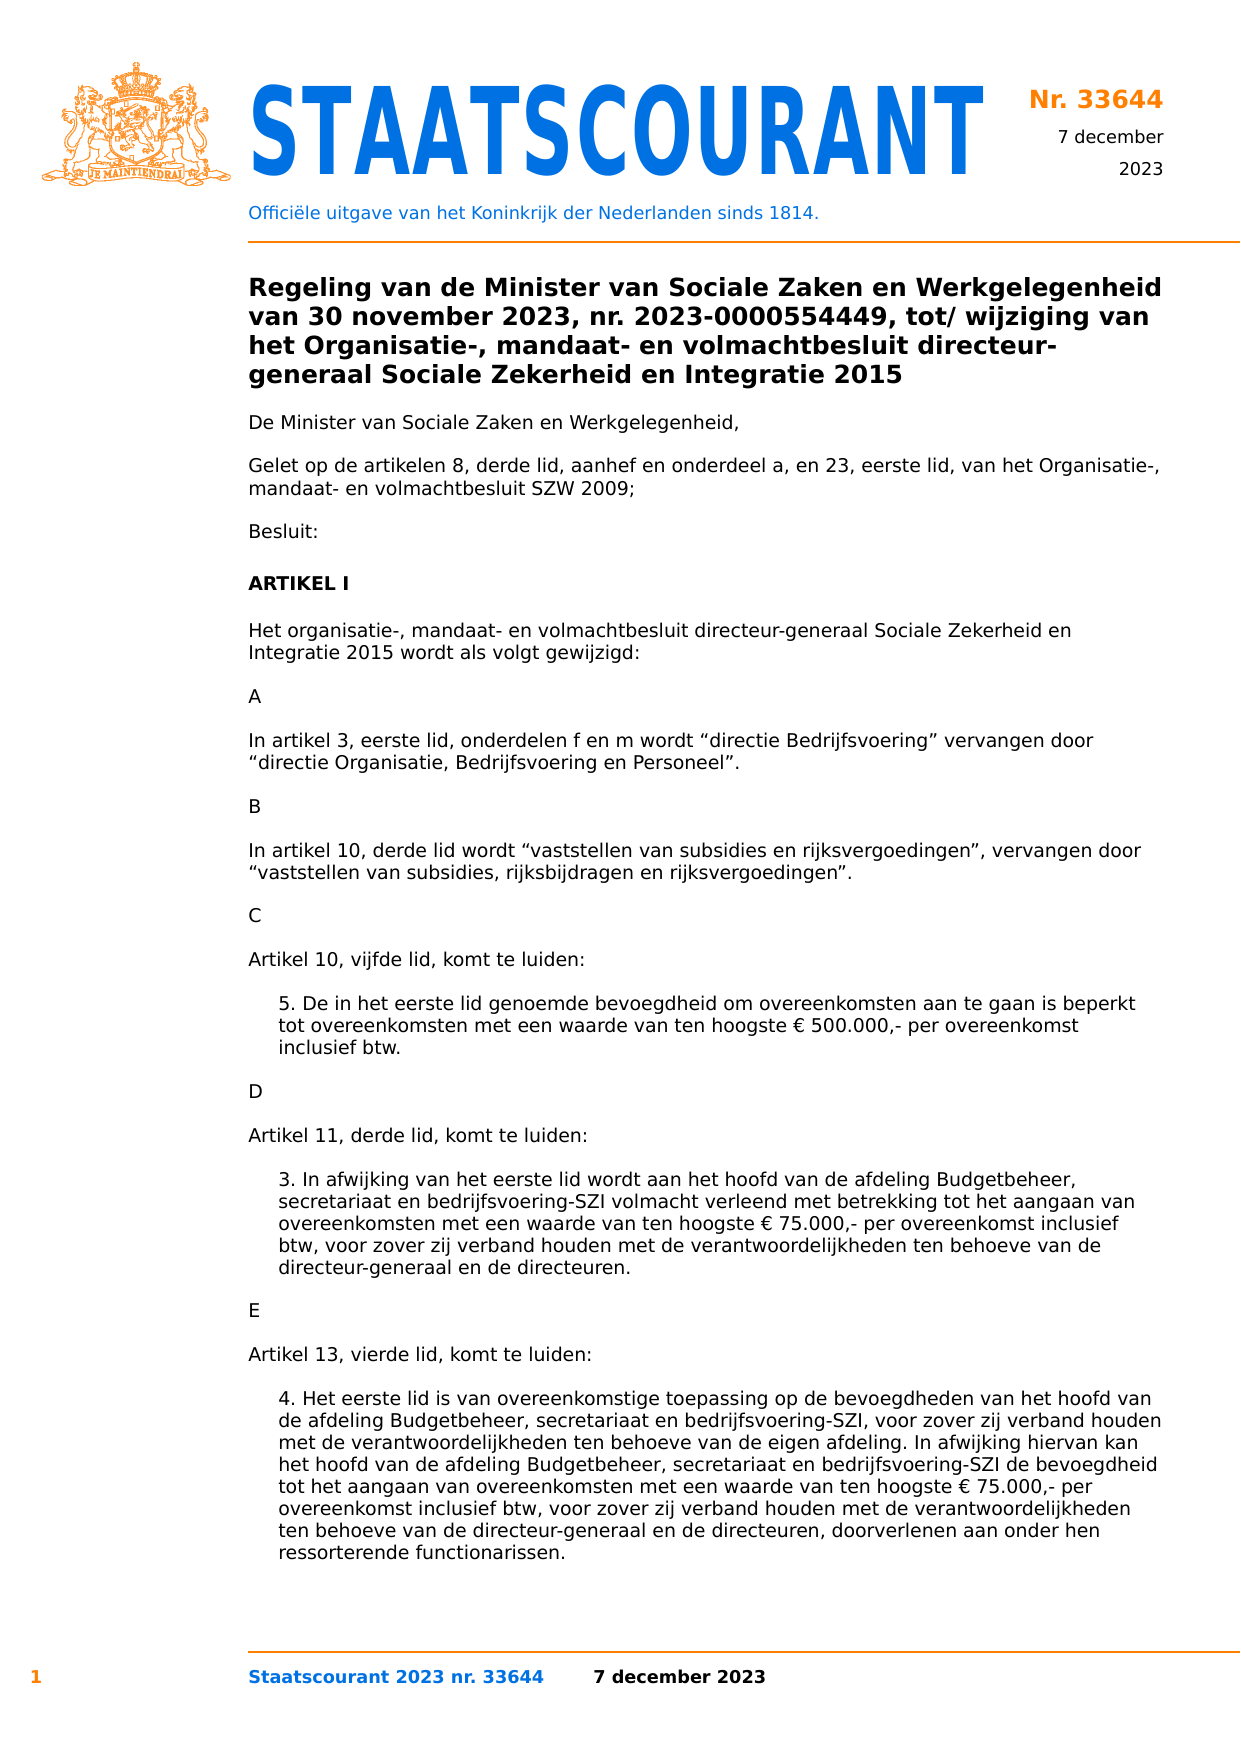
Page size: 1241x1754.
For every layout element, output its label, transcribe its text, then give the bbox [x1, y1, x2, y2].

picture [41, 62, 231, 186]
table_cell 2023 [998, 153, 1240, 203]
text In artikel 3, eerste lid, onderdelen f en m wordt “directie Bedrijfsvoering” vervangen door “directie Organisatie, Bedrijfsvoering en Personeel”. [248, 730, 1163, 774]
text 3. In afwijking van het eerste lid wordt aan het hoofd van de afdeling Budgetbeheer, secretariaat en bedrijfsvoering-SZI volmacht verleend met betrekking tot het aangaan van overeenkomsten met een waarde van ten hoogste € 75.000,- per overeenkomst inclusief btw, voor zover zij verband houden met de verantwoordelijkheden ten behoeve van de directeur-generaal en de directeuren. [278, 1169, 1163, 1278]
text 5. De in het eerste lid genoemde bevoegdheid om overeenkomsten aan te gaan is beperkt tot overeenkomsten met een waarde van ten hoogste € 500.000,- per overeenkomst inclusief btw. [278, 993, 1163, 1059]
text Het organisatie-, mandaat- en volmachtbesluit directeur-generaal Sociale Zekerheid en Integratie 2015 wordt als volgt gewijzigd: [248, 620, 1163, 664]
table_header [25, 62, 248, 241]
text Artikel 10, vijfde lid, komt te luiden: [248, 949, 1163, 971]
subtitle ARTIKEL I [248, 573, 1163, 595]
text B [248, 796, 1163, 818]
text 4. Het eerste lid is van overeenkomstige toepassing op de bevoegdheden van het hoofd van de afdeling Budgetbeheer, secretariaat en bedrijfsvoering-SZI, voor zover zij verband houden met de verantwoordelijkheden ten behoeve van de eigen afdeling. In afwijking hiervan kan het hoofd van de afdeling Budgetbeheer, secretariaat en bedrijfsvoering-SZI de bevoegdheid tot het aangaan van overeenkomsten met een waarde van ten hoogste € 75.000,- per overeenkomst inclusief btw, voor zover zij verband houden met de verantwoordelijkheden ten behoeve van de directeur-generaal en de directeuren, doorverlenen aan onder hen ressorterende functionarissen. [278, 1388, 1163, 1564]
text Artikel 13, vierde lid, komt te luiden: [248, 1344, 1163, 1366]
text In artikel 10, derde lid wordt “vaststellen van subsidies en rijksvergoedingen”, vervangen door “vaststellen van subsidies, rijksbijdragen en rijksvergoedingen”. [248, 839, 1163, 883]
text Gelet op de artikelen 8, derde lid, aanhef en onderdeel a, en 23, eerste lid, van het Organisatie-, mandaat- en volmachtbesluit SZW 2009; [248, 455, 1163, 499]
text De Minister van Sociale Zaken en Werkgelegenheid, [248, 412, 1163, 433]
subtitle Regeling van de Minister van Sociale Zaken en Werkgelegenheid van 30 november 2023, nr. 2023-0000554449, tot/ wijziging van het Organisatie-, mandaat- en volmachtbesluit directeur-generaal Sociale Zekerheid en Integratie 2015 [248, 273, 1163, 390]
text E [248, 1300, 1163, 1322]
table_header Nr. 33644 [998, 62, 1240, 121]
table_header STAATSCOURANT [248, 62, 998, 203]
text A [248, 686, 1163, 708]
text Artikel 11, derde lid, komt te luiden: [248, 1125, 1163, 1147]
table_cell Officiële uitgave van het Koninkrijk der Nederlanden sinds 1814. [248, 203, 1240, 241]
text D [248, 1081, 1163, 1103]
text C [248, 905, 1163, 927]
text Besluit: [248, 521, 1163, 543]
table_cell 7 december [998, 121, 1240, 153]
